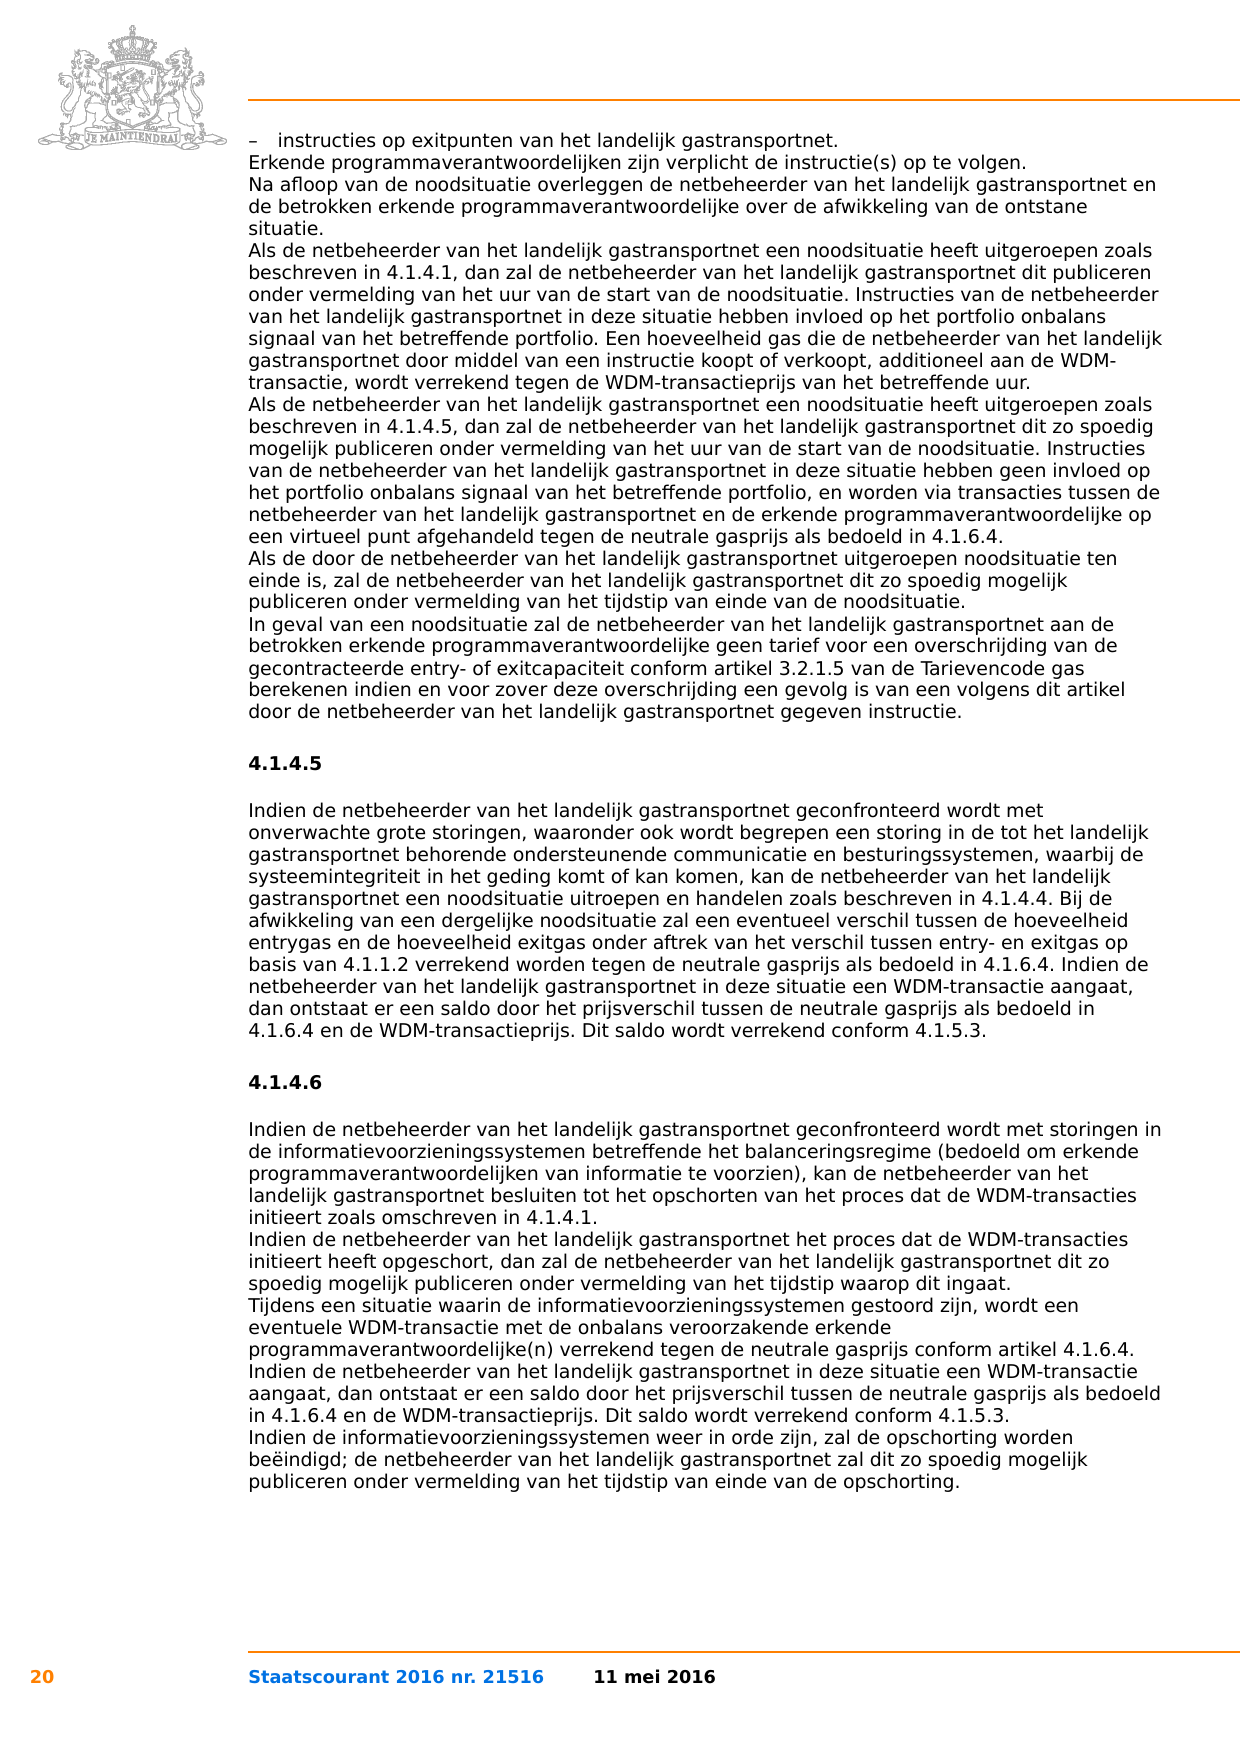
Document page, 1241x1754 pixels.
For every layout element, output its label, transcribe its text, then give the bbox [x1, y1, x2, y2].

picture [38, 25, 227, 150]
text Als de netbeheerder van het landelijk gastransportnet een noodsituatie heeft uitgeroepen zoals beschreven in 4.1.4.1, dan zal de netbeheerder van het landelijk gastransportnet dit publiceren onder vermelding van het uur van de start van de noodsituatie. Instructies van de netbeheerder van het landelijk gastransportnet in deze situatie hebben invloed op het portfolio onbalans signaal van het betreffende portfolio. Een hoeveelheid gas die de netbeheerder van het landelijk gastransportnet door middel van een instructie koopt of verkoopt, additioneel aan de WDM-transactie, wordt verrekend tegen de WDM-transactieprijs van het betreffende uur. [248, 240, 1163, 394]
text Indien de netbeheerder van het landelijk gastransportnet het proces dat de WDM-transacties initieert heeft opgeschort, dan zal de netbeheerder van het landelijk gastransportnet dit zo spoedig mogelijk publiceren onder vermelding van het tijdstip waarop dit ingaat. [248, 1229, 1163, 1295]
text Indien de informatievoorzieningssystemen weer in orde zijn, zal de opschorting worden beëindigd; de netbeheerder van het landelijk gastransportnet zal dit zo spoedig mogelijk publiceren onder vermelding van het tijdstip van einde van de opschorting. [248, 1427, 1163, 1493]
text Erkende programmaverantwoordelijken zijn verplicht de instructie(s) op te volgen. [248, 152, 1163, 174]
text Indien de netbeheerder van het landelijk gastransportnet in deze situatie een WDM-transactie aangaat, dan ontstaat er een saldo door het prijsverschil tussen de neutrale gasprijs als bedoeld in 4.1.6.4 en de WDM-transactieprijs. Dit saldo wordt verrekend conform 4.1.5.3. [248, 1361, 1163, 1427]
text Na afloop van de noodsituatie overleggen de netbeheerder van het landelijk gastransportnet en de betrokken erkende programmaverantwoordelijke over de afwikkeling van de ontstane situatie. [248, 174, 1163, 240]
text Indien de netbeheerder van het landelijk gastransportnet geconfronteerd wordt met onverwachte grote storingen, waaronder ook wordt begrepen een storing in de tot het landelijk gastransportnet behorende ondersteunende communicatie en besturingssystemen, waarbij de systeemintegriteit in het geding komt of kan komen, kan de netbeheerder van het landelijk gastransportnet een noodsituatie uitroepen en handelen zoals beschreven in 4.1.4.4. Bij de afwikkeling van een dergelijke noodsituatie zal een eventueel verschil tussen de hoeveelheid entrygas en de hoeveelheid exitgas onder aftrek van het verschil tussen entry- en exitgas op basis van 4.1.1.2 verrekend worden tegen de neutrale gasprijs als bedoeld in 4.1.6.4. Indien de netbeheerder van het landelijk gastransportnet in deze situatie een WDM-transactie aangaat, dan ontstaat er een saldo door het prijsverschil tussen de neutrale gasprijs als bedoeld in 4.1.6.4 en de WDM-transactieprijs. Dit saldo wordt verrekend conform 4.1.5.3. [248, 800, 1163, 1042]
text Tijdens een situatie waarin de informatievoorzieningssystemen gestoord zijn, wordt een eventuele WDM-transactie met de onbalans veroorzakende erkende programmaverantwoordelijke(n) verrekend tegen de neutrale gasprijs conform artikel 4.1.6.4. [248, 1295, 1163, 1361]
text Als de netbeheerder van het landelijk gastransportnet een noodsituatie heeft uitgeroepen zoals beschreven in 4.1.4.5, dan zal de netbeheerder van het landelijk gastransportnet dit zo spoedig mogelijk publiceren onder vermelding van het uur van de start van de noodsituatie. Instructies van de netbeheerder van het landelijk gastransportnet in deze situatie hebben geen invloed op het portfolio onbalans signaal van het betreffende portfolio, en worden via transacties tussen de netbeheerder van het landelijk gastransportnet en de erkende programmaverantwoordelijke op een virtueel punt afgehandeld tegen de neutrale gasprijs als bedoeld in 4.1.6.4. [248, 394, 1163, 547]
subtitle 4.1.4.6 [248, 1072, 1163, 1094]
subtitle 4.1.4.5 [248, 753, 1163, 775]
text – instructies op exitpunten van het landelijk gastransportnet. [248, 130, 1163, 152]
text Als de door de netbeheerder van het landelijk gastransportnet uitgeroepen noodsituatie ten einde is, zal de netbeheerder van het landelijk gastransportnet dit zo spoedig mogelijk publiceren onder vermelding van het tijdstip van einde van de noodsituatie. [248, 547, 1163, 613]
text In geval van een noodsituatie zal de netbeheerder van het landelijk gastransportnet aan de betrokken erkende programmaverantwoordelijke geen tarief voor een overschrijding van de gecontracteerde entry- of exitcapaciteit conform artikel 3.2.1.5 van de Tarievencode gas berekenen indien en voor zover deze overschrijding een gevolg is van een volgens dit artikel door de netbeheerder van het landelijk gastransportnet gegeven instructie. [248, 613, 1163, 723]
text Indien de netbeheerder van het landelijk gastransportnet geconfronteerd wordt met storingen in de informatievoorzieningssystemen betreffende het balanceringsregime (bedoeld om erkende programmaverantwoordelijken van informatie te voorzien), kan de netbeheerder van het landelijk gastransportnet besluiten tot het opschorten van het proces dat de WDM-transacties initieert zoals omschreven in 4.1.4.1. [248, 1119, 1163, 1229]
